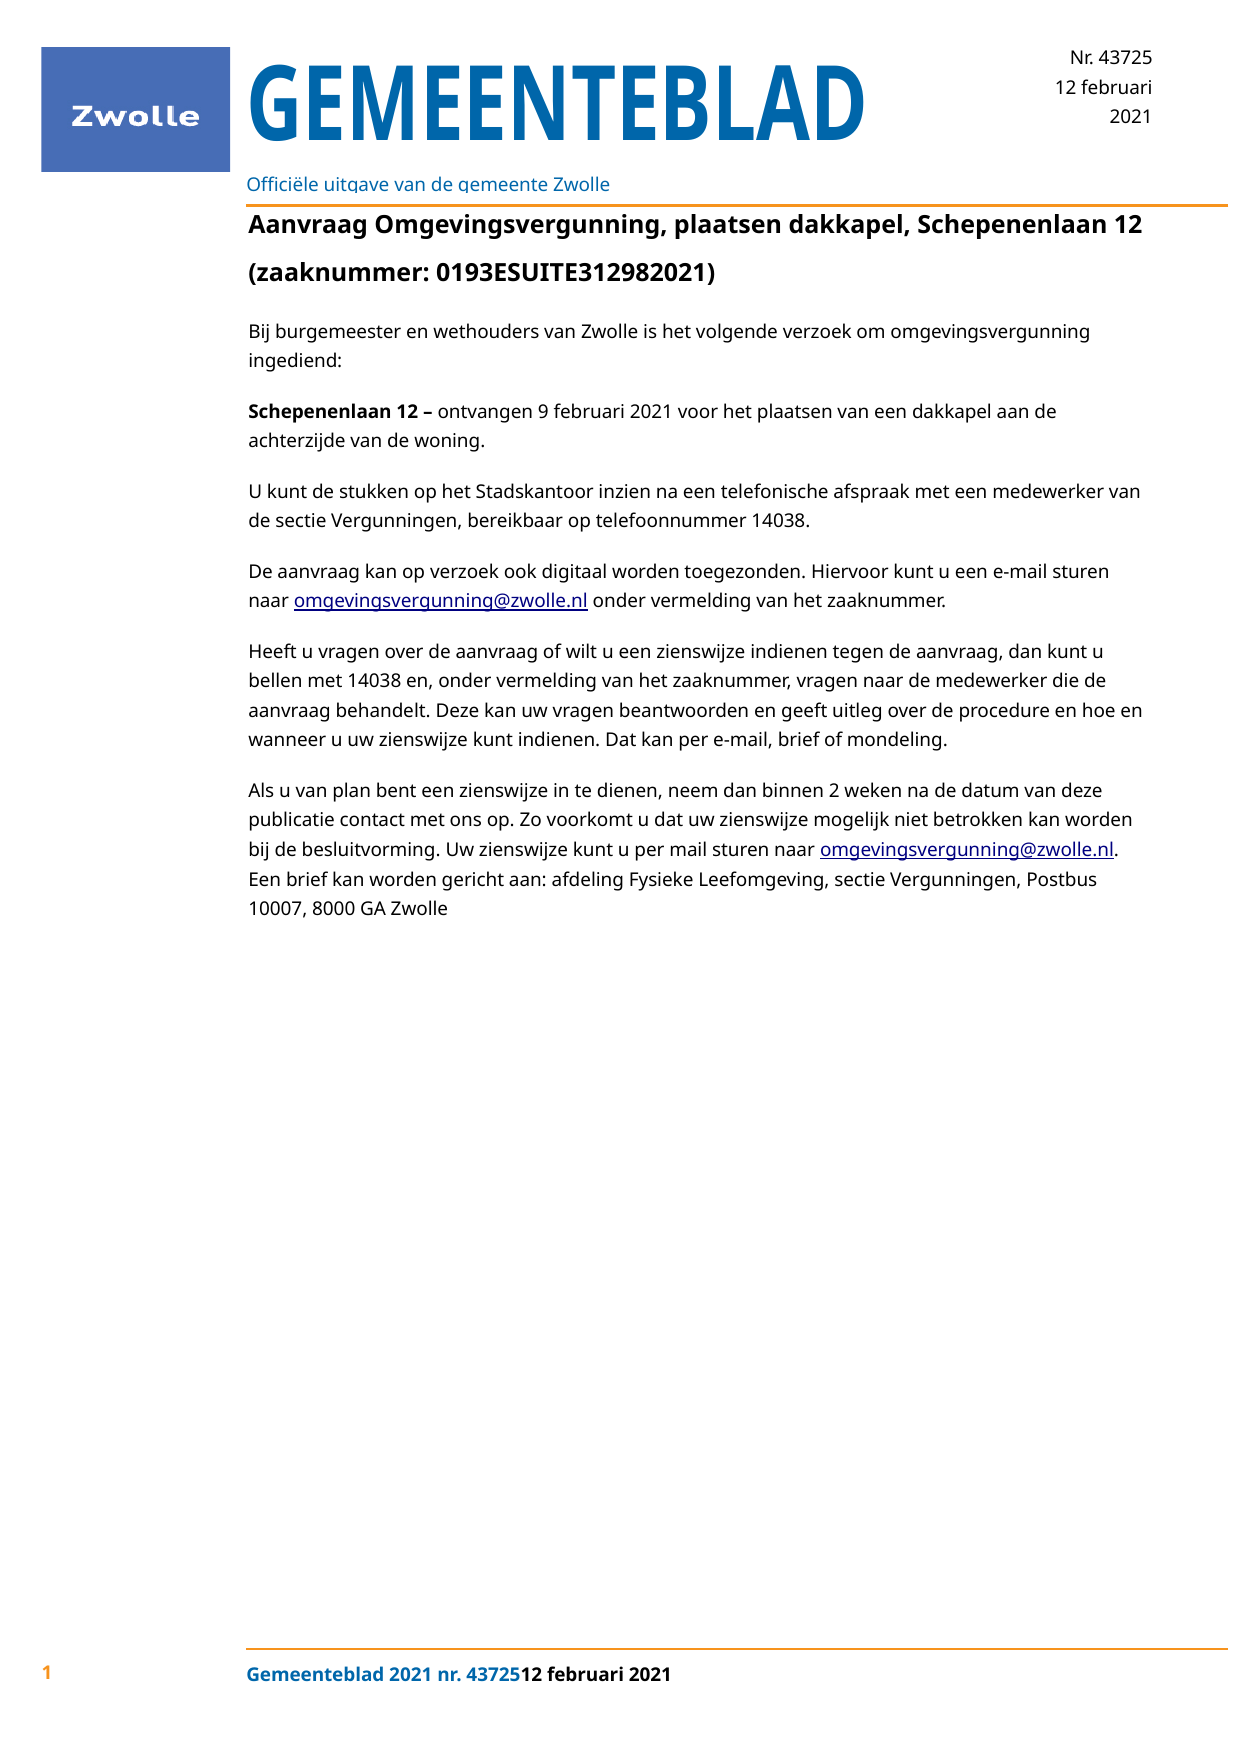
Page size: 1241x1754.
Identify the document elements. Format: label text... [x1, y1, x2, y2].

text Als u van plan bent een zienswijze in te dienen, neem dan binnen 2 weken na de datum van deze publicatie contact met ons op. Zo voorkomt u dat uw zienswijze mogelijk niet betrokken kan worden bij de besluitvorming. Uw zienswijze kunt u per mail sturen naar omgevingsvergunning@zwolle.nl. Een brief kan worden gericht aan: afdeling Fysieke Leefomgeving, sectie Vergunningen, Postbus 10007, 8000 GA Zwolle [248, 777, 1152, 921]
text U kunt de stukken op het Stadskantoor inzien na een telefonische afspraak met een medewerker van de sectie Vergunningen, bereikbaar op telefoonnummer 14038. [248, 478, 1152, 533]
text Bij burgemeester en wethouders van Zwolle is het volgende verzoek om omgevingsvergunning ingediend: [248, 318, 1152, 373]
text Schepenenlaan 12 – ontvangen 9 februari 2021 voor het plaatsen van een dakkapel aan de achterzijde van de woning. [248, 398, 1152, 453]
text Heeft u vragen over de aanvraag of wilt u een zienswijze indienen tegen de aanvraag, dan kunt u bellen met 14038 en, onder vermelding van het zaaknummer, vragen naar de medewerker die de aanvraag behandelt. Deze kan uw vragen beantwoorden en geeft uitleg over de procedure en hoe en wanneer u uw zienswijze kunt indienen. Dat kan per e-mail, brief of mondeling. [248, 638, 1152, 752]
picture [41, 47, 231, 172]
text Aanvraag Omgevingsvergunning, plaatsen dakkapel, Schepenenlaan 12 (zaaknummer: 0193ESUITE312982021) [248, 207, 1152, 288]
text De aanvraag kan op verzoek ook digitaal worden toegezonden. Hiervoor kunt u een e-mail sturen naar omgevingsvergunning@zwolle.nl onder vermelding van het zaaknummer. [248, 558, 1152, 613]
